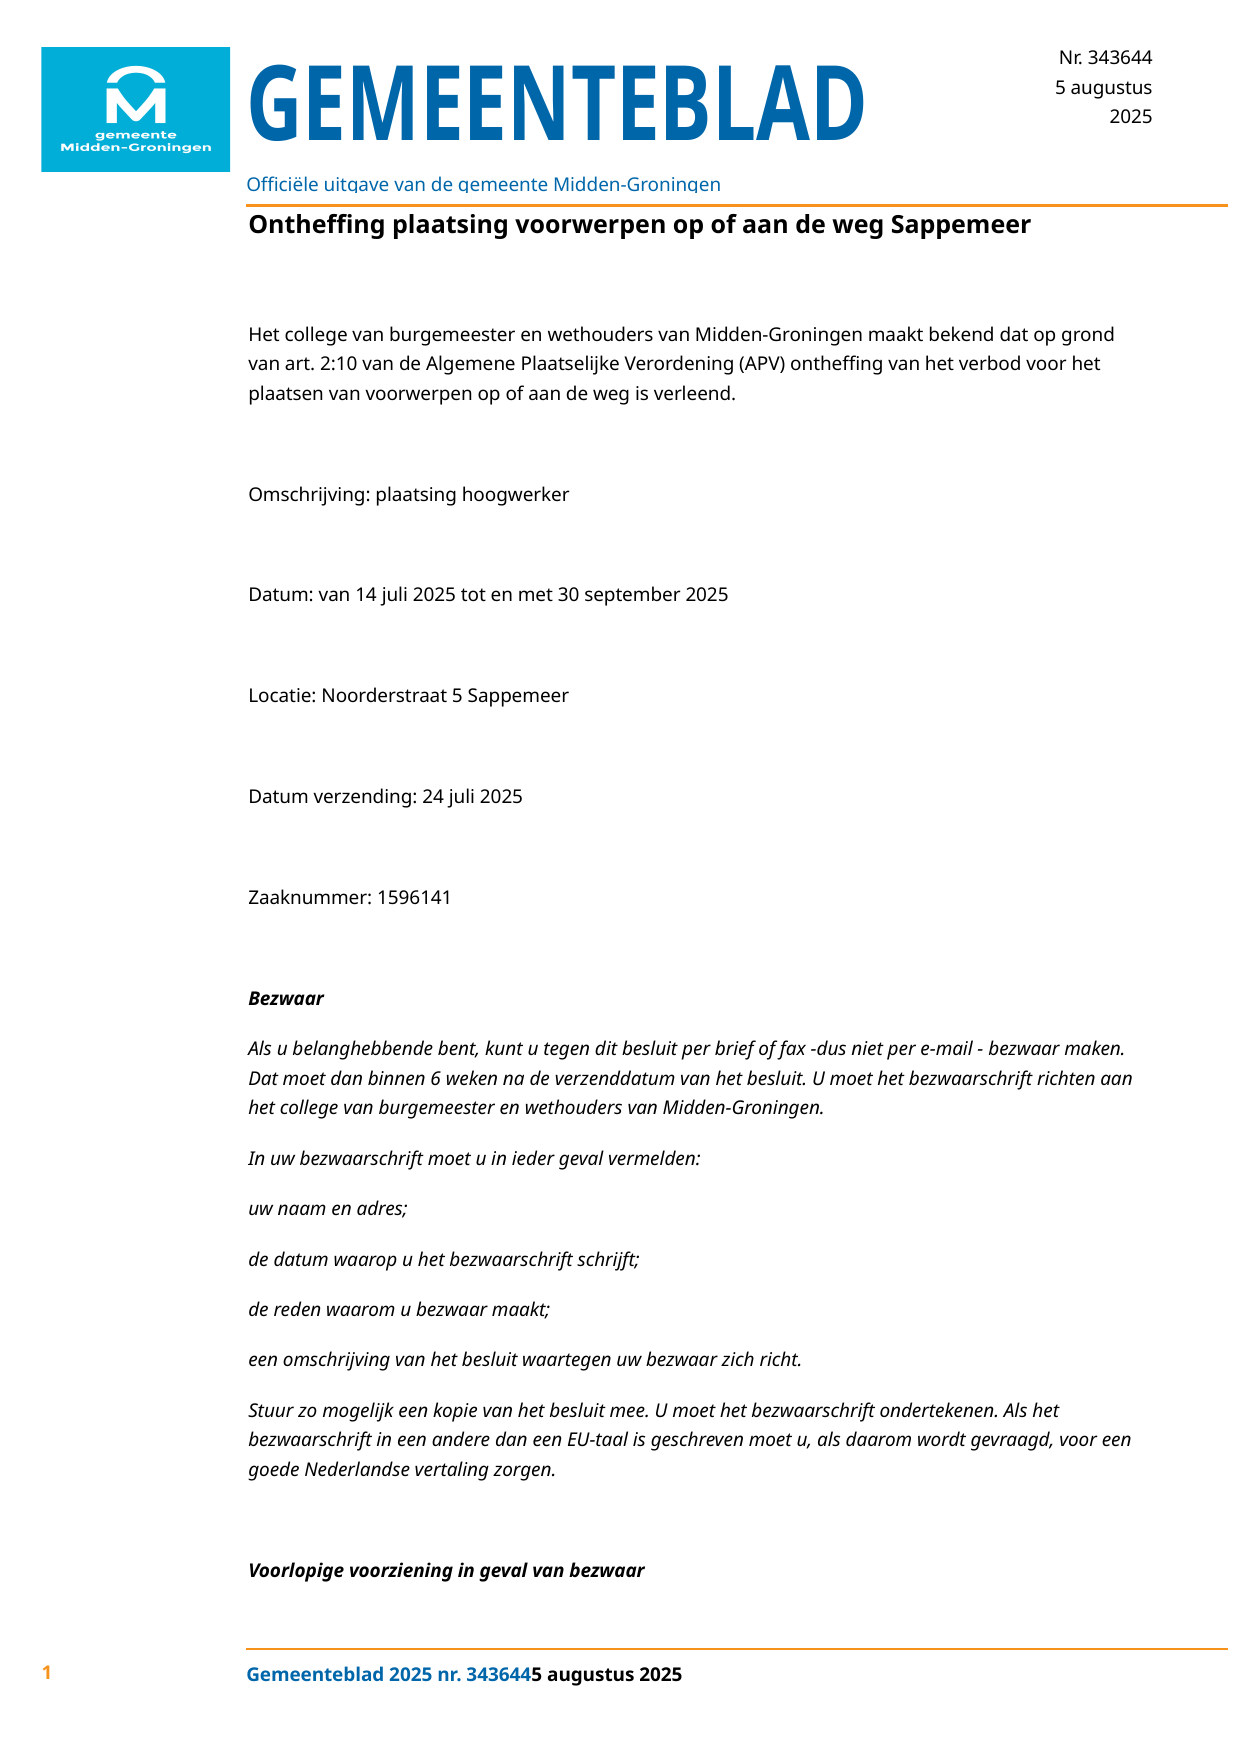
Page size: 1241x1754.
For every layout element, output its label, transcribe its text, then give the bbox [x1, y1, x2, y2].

text uw naam en adres; [248, 1195, 1152, 1221]
text Locatie: Noorderstraat 5 Sappemeer [248, 682, 1152, 708]
text Als u belanghebbende bent, kunt u tegen dit besluit per brief of fax -dus niet per e-mail - bezwaar maken. Dat moet dan binnen 6 weken na de verzenddatum van het besluit. U moet het bezwaarschrift richten aan het college van burgemeester en wethouders van Midden-Groningen. [248, 1035, 1152, 1120]
text Zaaknummer: 1596141 [248, 884, 1152, 910]
picture [107, 89, 165, 122]
picture [184, 146, 190, 153]
text Ontheffing plaatsing voorwerpen op of aan de weg Sappemeer [248, 207, 1152, 241]
text Voorlopige voorziening in geval van bezwaar [248, 1557, 1152, 1583]
text de reden waarom u bezwaar maakt; [248, 1296, 1152, 1322]
text een omschrijving van het besluit waartegen uw bezwaar zich richt. [248, 1347, 1152, 1372]
text Stuur zo mogelijk een kopie van het besluit mee. U moet het bezwaarschrift ondertekenen. Als het bezwaarschrift in een andere dan een EU-taal is geschreven moet u, als daarom wordt gevraagd, voor een goede Nederlandse vertaling zorgen. [248, 1397, 1152, 1482]
text Het college van burgemeester en wethouders van Midden-Groningen maakt bekend dat op grond van art. 2:10 van de Algemene Plaatselijke Verordening (APV) ontheffing van het verbod voor het plaatsen van voorwerpen op of aan de weg is verleend. [248, 321, 1152, 406]
text In uw bezwaarschrift moet u in ieder geval vermelden: [248, 1145, 1152, 1171]
picture [108, 66, 164, 82]
text Bezwaar [248, 985, 1152, 1011]
text Omschrijving: plaatsing hoogwerker [248, 481, 1152, 506]
text Datum: van 14 juli 2025 tot en met 30 september 2025 [248, 582, 1152, 607]
text Datum verzending: 24 juli 2025 [248, 783, 1152, 809]
text de datum waarop u het bezwaarschrift schrijft; [248, 1246, 1152, 1271]
